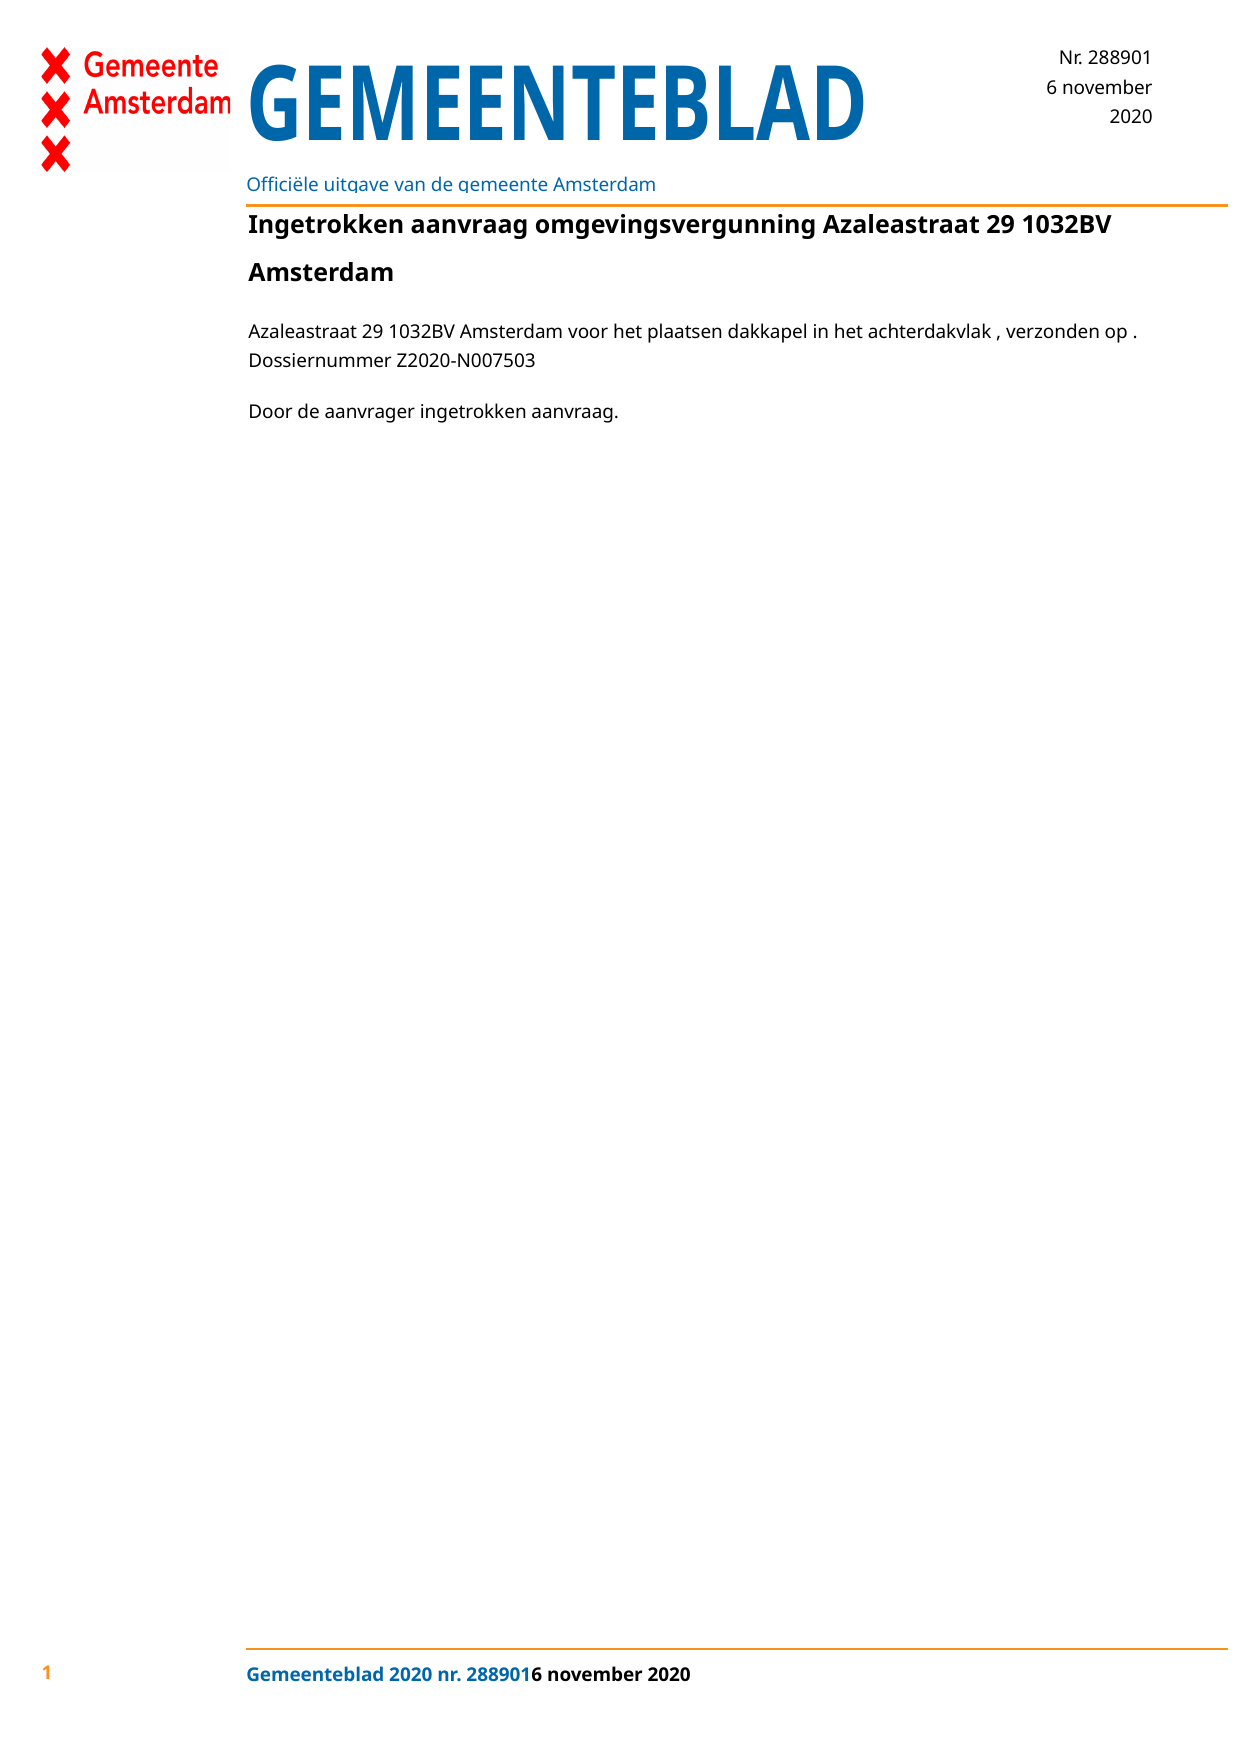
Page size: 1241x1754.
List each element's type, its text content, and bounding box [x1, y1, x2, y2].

picture [41, 47, 231, 172]
text Door de aanvrager ingetrokken aanvraag. [248, 398, 1152, 424]
text Ingetrokken aanvraag omgevingsvergunning Azaleastraat 29 1032BV Amsterdam [248, 207, 1152, 288]
text Azaleastraat 29 1032BV Amsterdam voor het plaatsen dakkapel in het achterdakvlak , verzonden op . Dossiernummer Z2020-N007503 [248, 318, 1152, 373]
